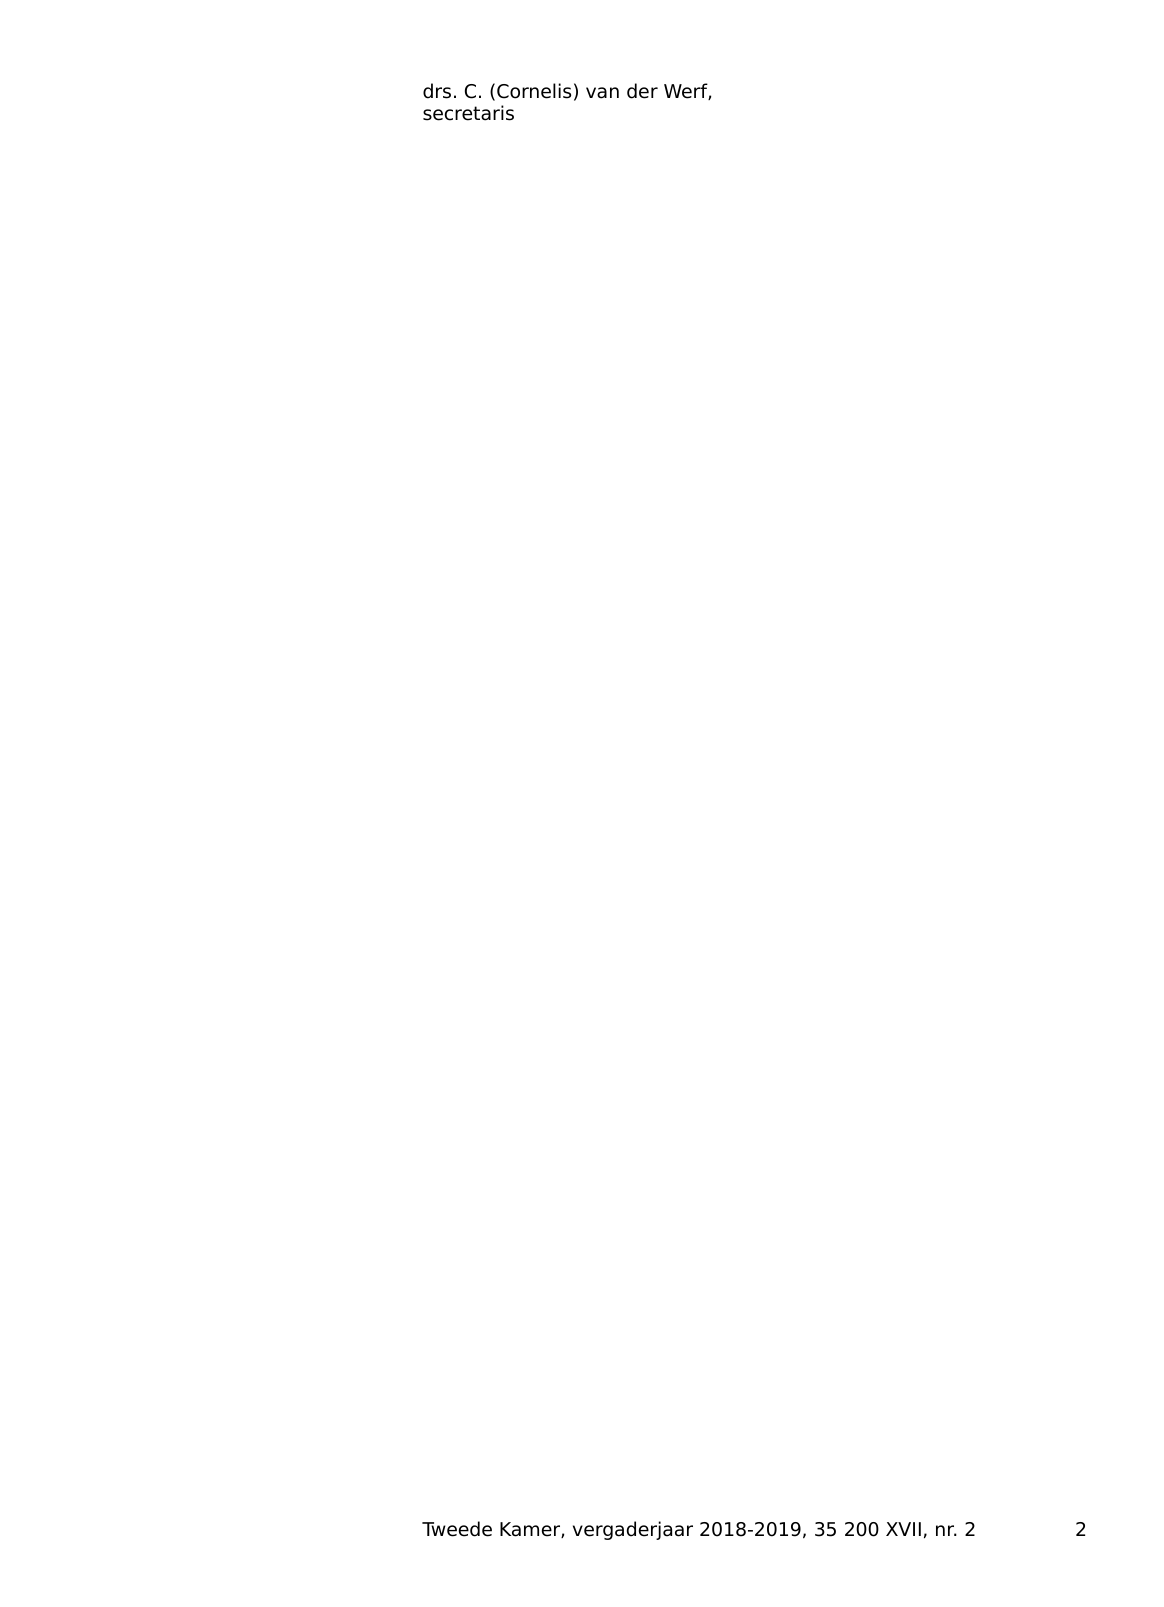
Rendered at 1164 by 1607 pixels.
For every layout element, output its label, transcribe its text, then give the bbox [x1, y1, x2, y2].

text drs. C. (Cornelis) van der Werf, secretaris [422, 59, 1087, 125]
